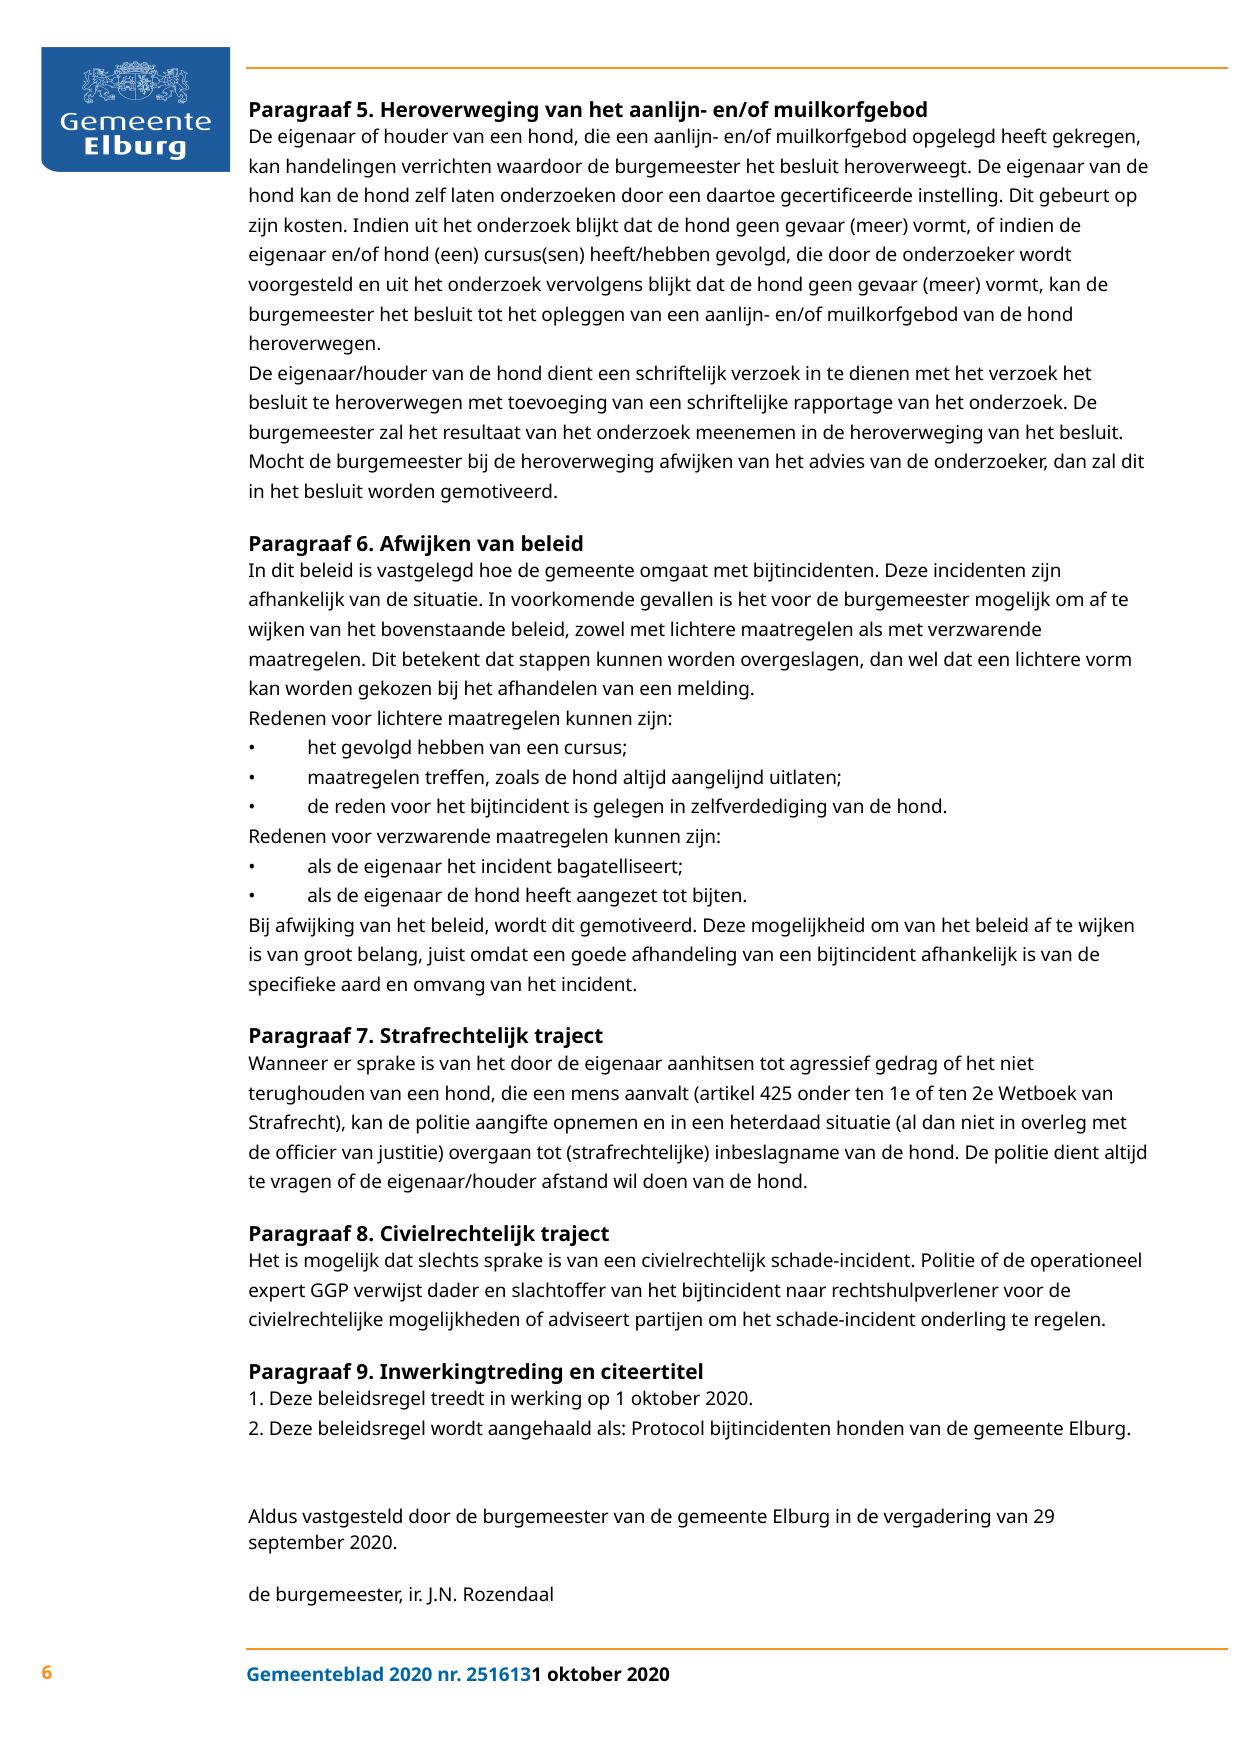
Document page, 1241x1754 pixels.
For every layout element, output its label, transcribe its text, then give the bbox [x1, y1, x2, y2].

text De eigenaar/houder van de hond dient een schriftelijk verzoek in te dienen met het verzoek het besluit te heroverwegen met toevoeging van een schriftelijke rapportage van het onderzoek. De burgemeester zal het resultaat van het onderzoek meenemen in de heroverweging van het besluit. Mocht de burgemeester bij de heroverweging afwijken van het advies van de onderzoeker, dan zal dit in het besluit worden gemotiveerd. [248, 360, 1152, 504]
text 2. Deze beleidsregel wordt aangehaald als: Protocol bijtincidenten honden van de gemeente Elburg. [248, 1415, 1152, 1441]
list als de eigenaar het incident bagatelliseert; [248, 853, 1152, 879]
text 1. Deze beleidsregel treedt in werking op 1 oktober 2020. [248, 1385, 1152, 1411]
text Aldus vastgesteld door de burgemeester van de gemeente Elburg in de vergadering van 29 september 2020. [248, 1504, 1152, 1555]
text Bij afwijking van het beleid, wordt dit gemotiveerd. Deze mogelijkheid om van het beleid af te wijken is van groot belang, juist omdat een goede afhandeling van een bijtincident afhankelijk is van de specifieke aard en omvang van het incident. [248, 912, 1152, 997]
list de reden voor het bijtincident is gelegen in zelfverdediging van de hond. [248, 794, 1152, 819]
text Paragraaf 7. Strafrechtelijk traject [248, 1022, 1152, 1050]
text Paragraaf 5. Heroverweging van het aanlijn- en/of muilkorfgebod [248, 95, 1152, 123]
picture [41, 47, 231, 172]
text In dit beleid is vastgelegd hoe de gemeente omgaat met bijtincidenten. Deze incidenten zijn afhankelijk van de situatie. In voorkomende gevallen is het voor de burgemeester mogelijk om af te wijken van het bovenstaande beleid, zowel met lichtere maatregelen als met verzwarende maatregelen. Dit betekent dat stappen kunnen worden overgeslagen, dan wel dat een lichtere vorm kan worden gekozen bij het afhandelen van een melding. [248, 557, 1152, 701]
list het gevolgd hebben van een cursus; [248, 734, 1152, 760]
text Paragraaf 8. Civielrechtelijk traject [248, 1219, 1152, 1247]
list als de eigenaar de hond heeft aangezet tot bijten. [248, 882, 1152, 908]
text Het is mogelijk dat slechts sprake is van een civielrechtelijk schade-incident. Politie of de operationeel expert GGP verwijst dader en slachtoffer van het bijtincident naar rechtshulpverlener voor de civielrechtelijke mogelijkheden of adviseert partijen om het schade-incident onderling te regelen. [248, 1247, 1152, 1332]
text Paragraaf 6. Afwijken van beleid [248, 529, 1152, 557]
text De eigenaar of houder van een hond, die een aanlijn- en/of muilkorfgebod opgelegd heeft gekregen, kan handelingen verrichten waardoor de burgemeester het besluit heroverweegt. De eigenaar van de hond kan de hond zelf laten onderzoeken door een daartoe gecertificeerde instelling. Dit gebeurt op zijn kosten. Indien uit het onderzoek blijkt dat de hond geen gevaar (meer) vormt, of indien de eigenaar en/of hond (een) cursus(sen) heeft/hebben gevolgd, die door de onderzoeker wordt voorgesteld en uit het onderzoek vervolgens blijkt dat de hond geen gevaar (meer) vormt, kan de burgemeester het besluit tot het opleggen van een aanlijn- en/of muilkorfgebod van de hond heroverwegen. [248, 123, 1152, 356]
text de burgemeester, ir. J.N. Rozendaal [248, 1581, 1152, 1607]
text Redenen voor lichtere maatregelen kunnen zijn: [248, 705, 1152, 731]
text Wanneer er sprake is van het door de eigenaar aanhitsen tot agressief gedrag of het niet terughouden van een hond, die een mens aanvalt (artikel 425 onder ten 1e of ten 2e Wetboek van Strafrecht), kan de politie aangifte opnemen en in een heterdaad situatie (al dan niet in overleg met de officier van justitie) overgaan tot (strafrechtelijke) inbeslagname van de hond. De politie dient altijd te vragen of de eigenaar/houder afstand wil doen van de hond. [248, 1050, 1152, 1194]
text Paragraaf 9. Inwerkingtreding en citeertitel [248, 1357, 1152, 1385]
list maatregelen treffen, zoals de hond altijd aangelijnd uitlaten; [248, 764, 1152, 790]
text Redenen voor verzwarende maatregelen kunnen zijn: [248, 823, 1152, 849]
